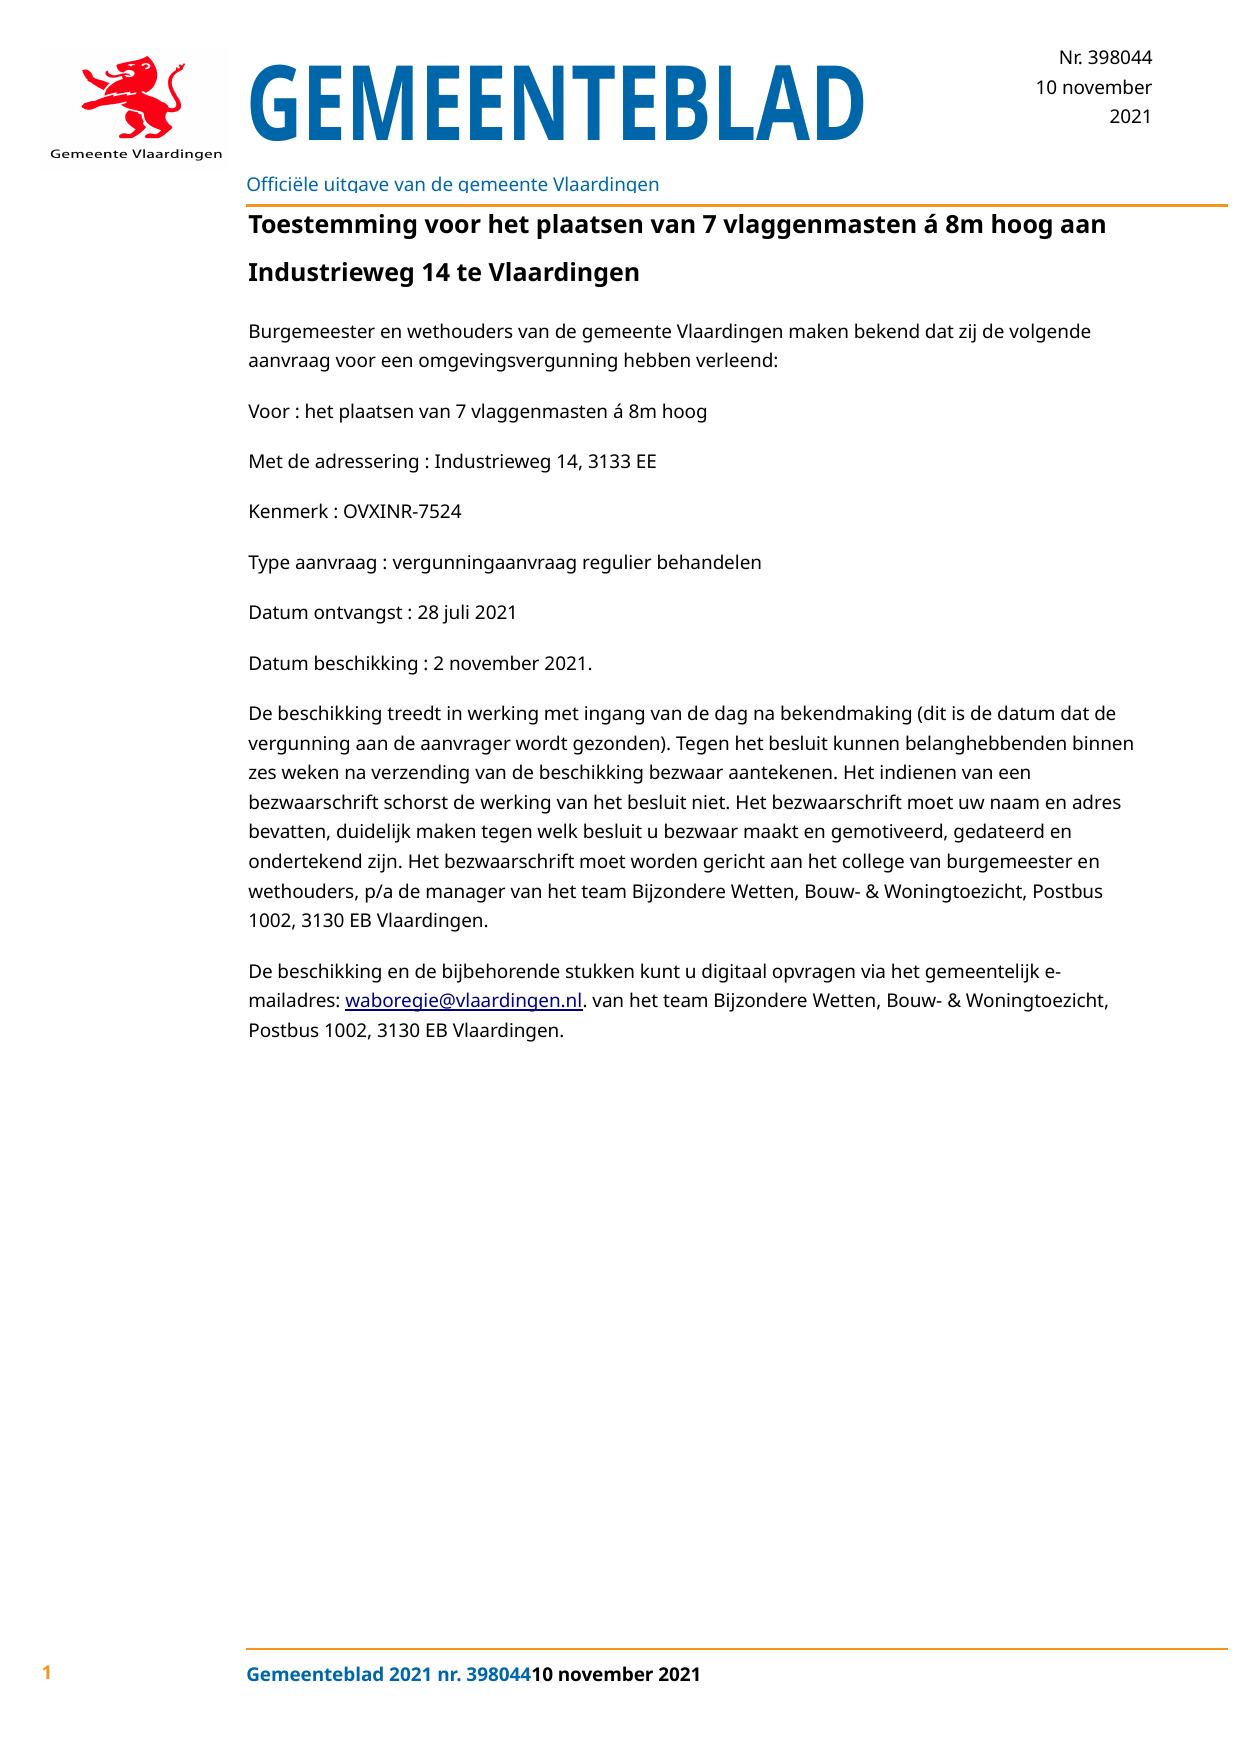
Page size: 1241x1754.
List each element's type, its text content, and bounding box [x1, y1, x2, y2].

text Kenmerk : OVXINR-7524 [248, 499, 1152, 524]
text Type aanvraag : vergunningaanvraag regulier behandelen [248, 549, 1152, 575]
text Met de adressering : Industrieweg 14, 3133 EE [248, 448, 1152, 474]
text De beschikking treedt in werking met ingang van de dag na bekendmaking (dit is de datum dat de vergunning aan de aanvrager wordt gezonden). Tegen het besluit kunnen belanghebbenden binnen zes weken na verzending van de beschikking bezwaar aantekenen. Het indienen van een bezwaarschrift schorst de werking van het besluit niet. Het bezwaarschrift moet uw naam en adres bevatten, duidelijk maken tegen welk besluit u bezwaar maakt en gemotiveerd, gedateerd en ondertekend zijn. Het bezwaarschrift moet worden gericht aan het college van burgemeester en wethouders, p/a de manager van het team Bijzondere Wetten, Bouw- & Woningtoezicht, Postbus 1002, 3130 EB Vlaardingen. [248, 700, 1152, 933]
text Toestemming voor het plaatsen van 7 vlaggenmasten á 8m hoog aan Industrieweg 14 te Vlaardingen [248, 207, 1152, 288]
text Datum beschikking : 2 november 2021. [248, 650, 1152, 676]
text Burgemeester en wethouders van de gemeente Vlaardingen maken bekend dat zij de volgende aanvraag voor een omgevingsvergunning hebben verleend: [248, 318, 1152, 373]
text Datum ontvangst : 28 juli 2021 [248, 599, 1152, 625]
text Voor : het plaatsen van 7 vlaggenmasten á 8m hoog [248, 398, 1152, 424]
picture [41, 47, 231, 172]
text De beschikking en de bijbehorende stukken kunt u digitaal opvragen via het gemeentelijk e-mailadres: waboregie@vlaardingen.nl. van het team Bijzondere Wetten, Bouw- & Woningtoezicht, Postbus 1002, 3130 EB Vlaardingen. [248, 958, 1152, 1043]
